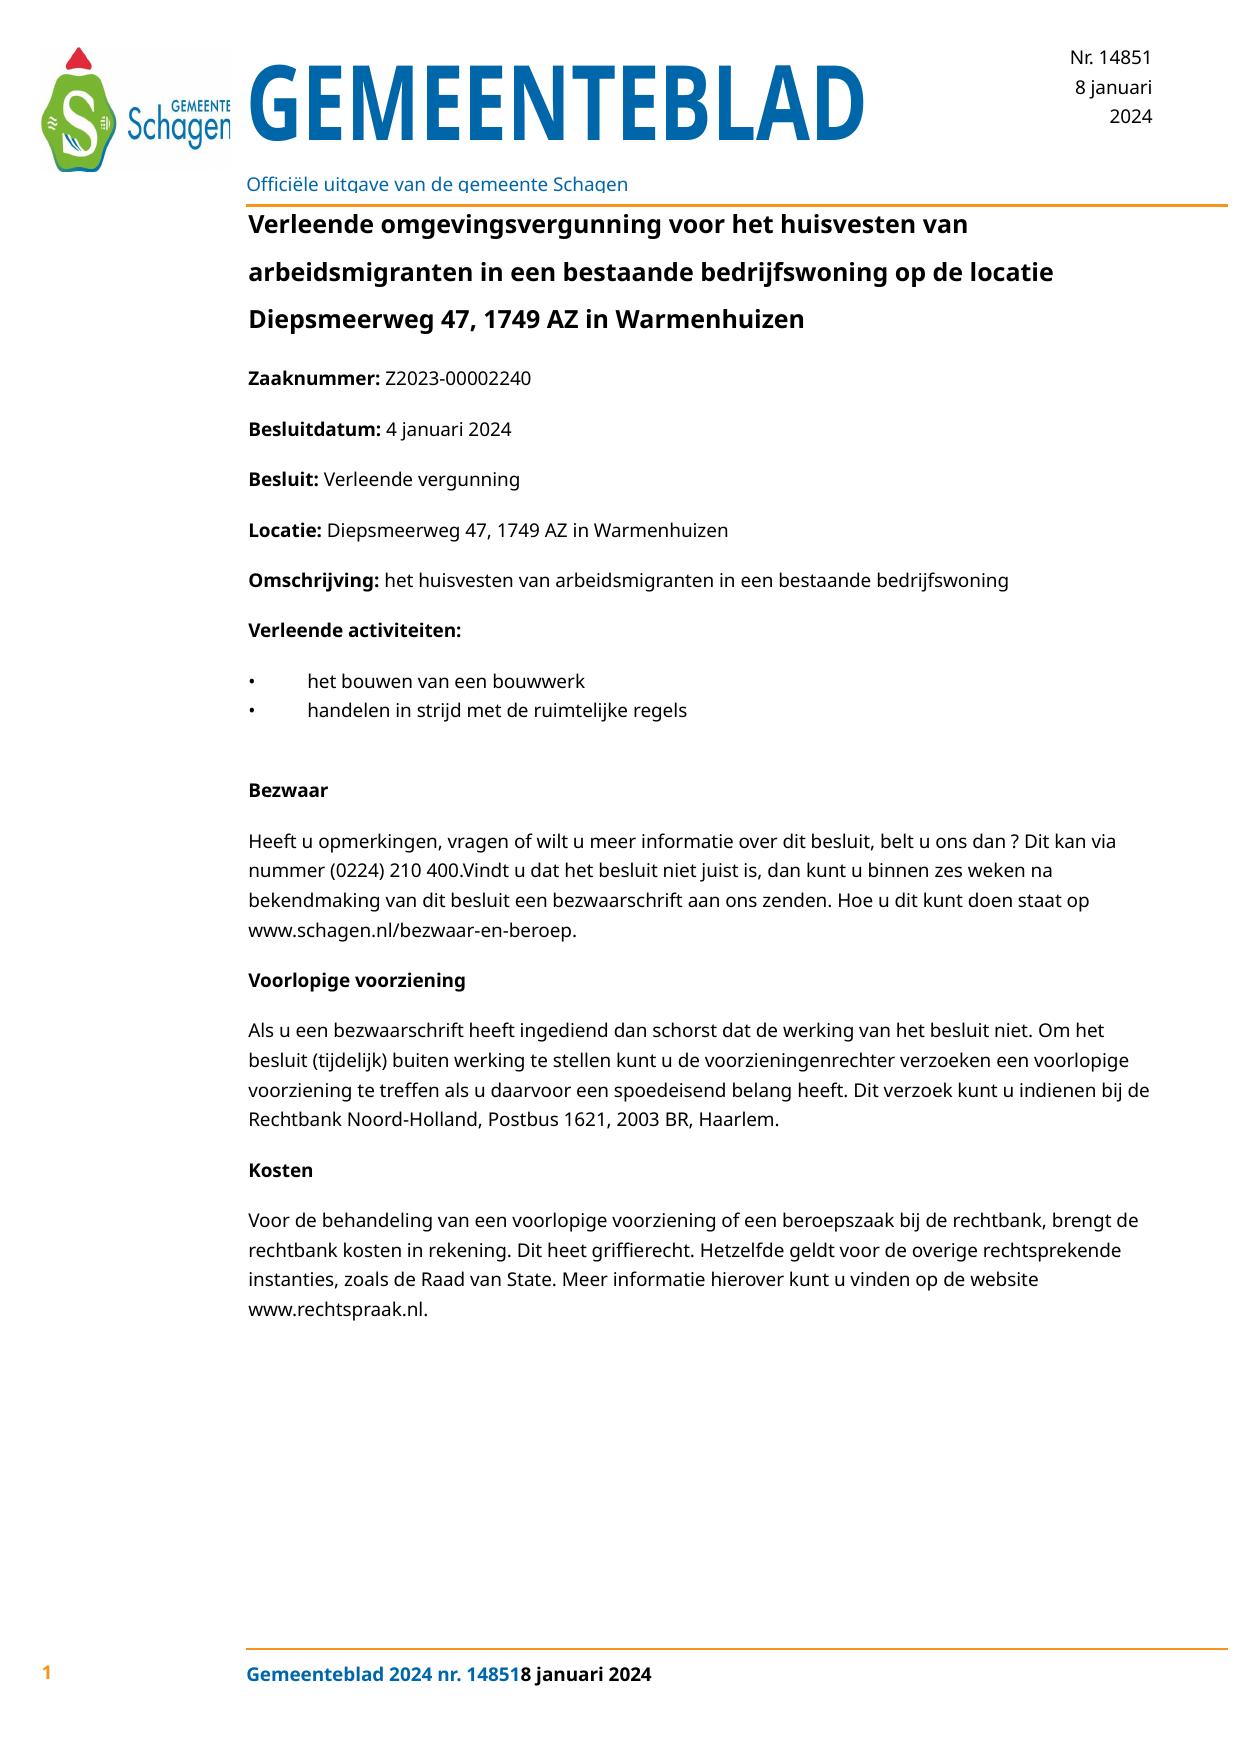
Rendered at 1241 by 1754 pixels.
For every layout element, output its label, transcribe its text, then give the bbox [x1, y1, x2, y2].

text Voorlopige voorziening [248, 967, 1152, 993]
list het bouwen van een bouwwerk [248, 668, 1152, 694]
text Als u een bezwaarschrift heeft ingediend dan schorst dat de werking van het besluit niet. Om het besluit (tijdelijk) buiten werking te stellen kunt u de voorzieningenrechter verzoeken een voorlopige voorziening te treffen als u daarvoor een spoedeisend belang heeft. Dit verzoek kunt u indienen bij de Rechtbank Noord-Holland, Postbus 1621, 2003 BR, Haarlem. [248, 1018, 1152, 1132]
text Zaaknummer: Z2023-00002240 [248, 366, 1152, 391]
text Verleende omgevingsvergunning voor het huisvesten van arbeidsmigranten in een bestaande bedrijfswoning op de locatie Diepsmeerweg 47, 1749 AZ in Warmenhuizen [248, 207, 1152, 336]
text Besluitdatum: 4 januari 2024 [248, 416, 1152, 442]
text Omschrijving: het huisvesten van arbeidsmigranten in een bestaande bedrijfswoning [248, 567, 1152, 593]
text Locatie: Diepsmeerweg 47, 1749 AZ in Warmenhuizen [248, 517, 1152, 542]
text Besluit: Verleende vergunning [248, 466, 1152, 492]
picture [41, 47, 231, 172]
text Voor de behandeling van een voorlopige voorziening of een beroepszaak bij de rechtbank, brengt de rechtbank kosten in rekening. Dit heet griffierecht. Hetzelfde geldt voor de overige rechtsprekende instanties, zoals de Raad van State. Meer informatie hierover kunt u vinden op de website www.rechtspraak.nl. [248, 1207, 1152, 1322]
text Verleende activiteiten: [248, 618, 1152, 643]
list handelen in strijd met de ruimtelijke regels [248, 698, 1152, 723]
text Heeft u opmerkingen, vragen of wilt u meer informatie over dit besluit, belt u ons dan ? Dit kan via nummer (0224) 210 400.Vindt u dat het besluit niet juist is, dan kunt u binnen zes weken na bekendmaking van dit besluit een bezwaarschrift aan ons zenden. Hoe u dit kunt doen staat op www.schagen.nl/bezwaar-en-beroep. [248, 828, 1152, 942]
text Kosten [248, 1157, 1152, 1182]
text Bezwaar [248, 778, 1152, 803]
